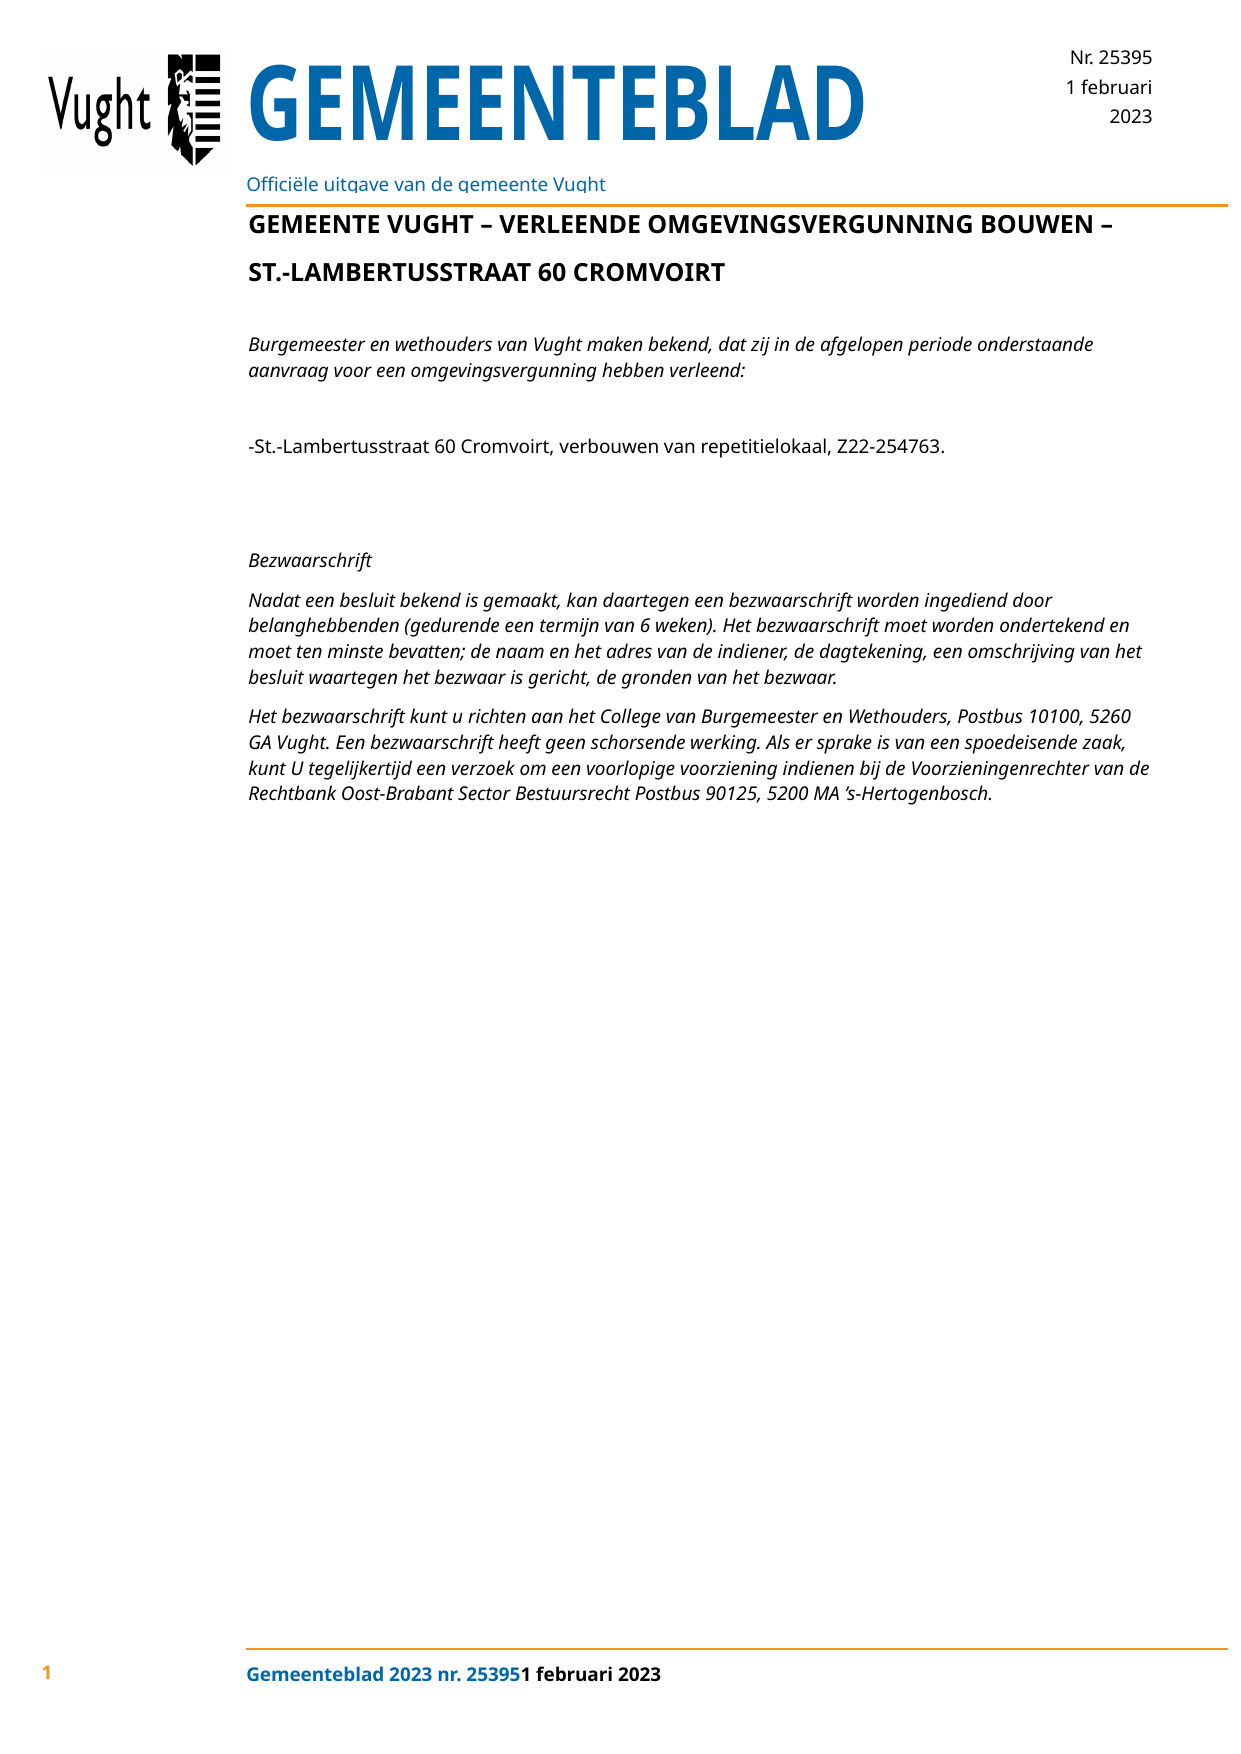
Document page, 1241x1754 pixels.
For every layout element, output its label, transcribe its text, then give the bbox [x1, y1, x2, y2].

text -St.-Lambertusstraat 60 Cromvoirt, verbouwen van repetitielokaal, Z22-254763. [248, 433, 1152, 459]
text Bezwaarschrift [248, 548, 1152, 573]
text GEMEENTE VUGHT – VERLEENDE OMGEVINGSVERGUNNING BOUWEN – ST.-LAMBERTUSSTRAAT 60 CROMVOIRT [248, 207, 1152, 288]
text Burgemeester en wethouders van Vught maken bekend, dat zij in de afgelopen periode onderstaande aanvraag voor een omgevingsvergunning hebben verleend: [248, 331, 1152, 383]
text Nadat een besluit bekend is gemaakt, kan daartegen een bezwaarschrift worden ingediend door belanghebbenden (gedurende een termijn van 6 weken). Het bezwaarschrift moet worden ondertekend en moet ten minste bevatten; de naam en het adres van de indiener, de dagtekening, een omschrijving van het besluit waartegen het bezwaar is gericht, de gronden van het bezwaar. [248, 587, 1152, 690]
text Het bezwaarschrift kunt u richten aan het College van Burgemeester en Wethouders, Postbus 10100, 5260 GA Vught. Een bezwaarschrift heeft geen schorsende werking. Als er sprake is van een spoedeisende zaak, kunt U tegelijkertijd een verzoek om een voorlopige voorziening indienen bij de Voorzieningenrechter van de Rechtbank Oost-Brabant Sector Bestuursrecht Postbus 90125, 5200 MA ’s-Hertogenbosch. [248, 703, 1152, 806]
picture [41, 47, 231, 172]
